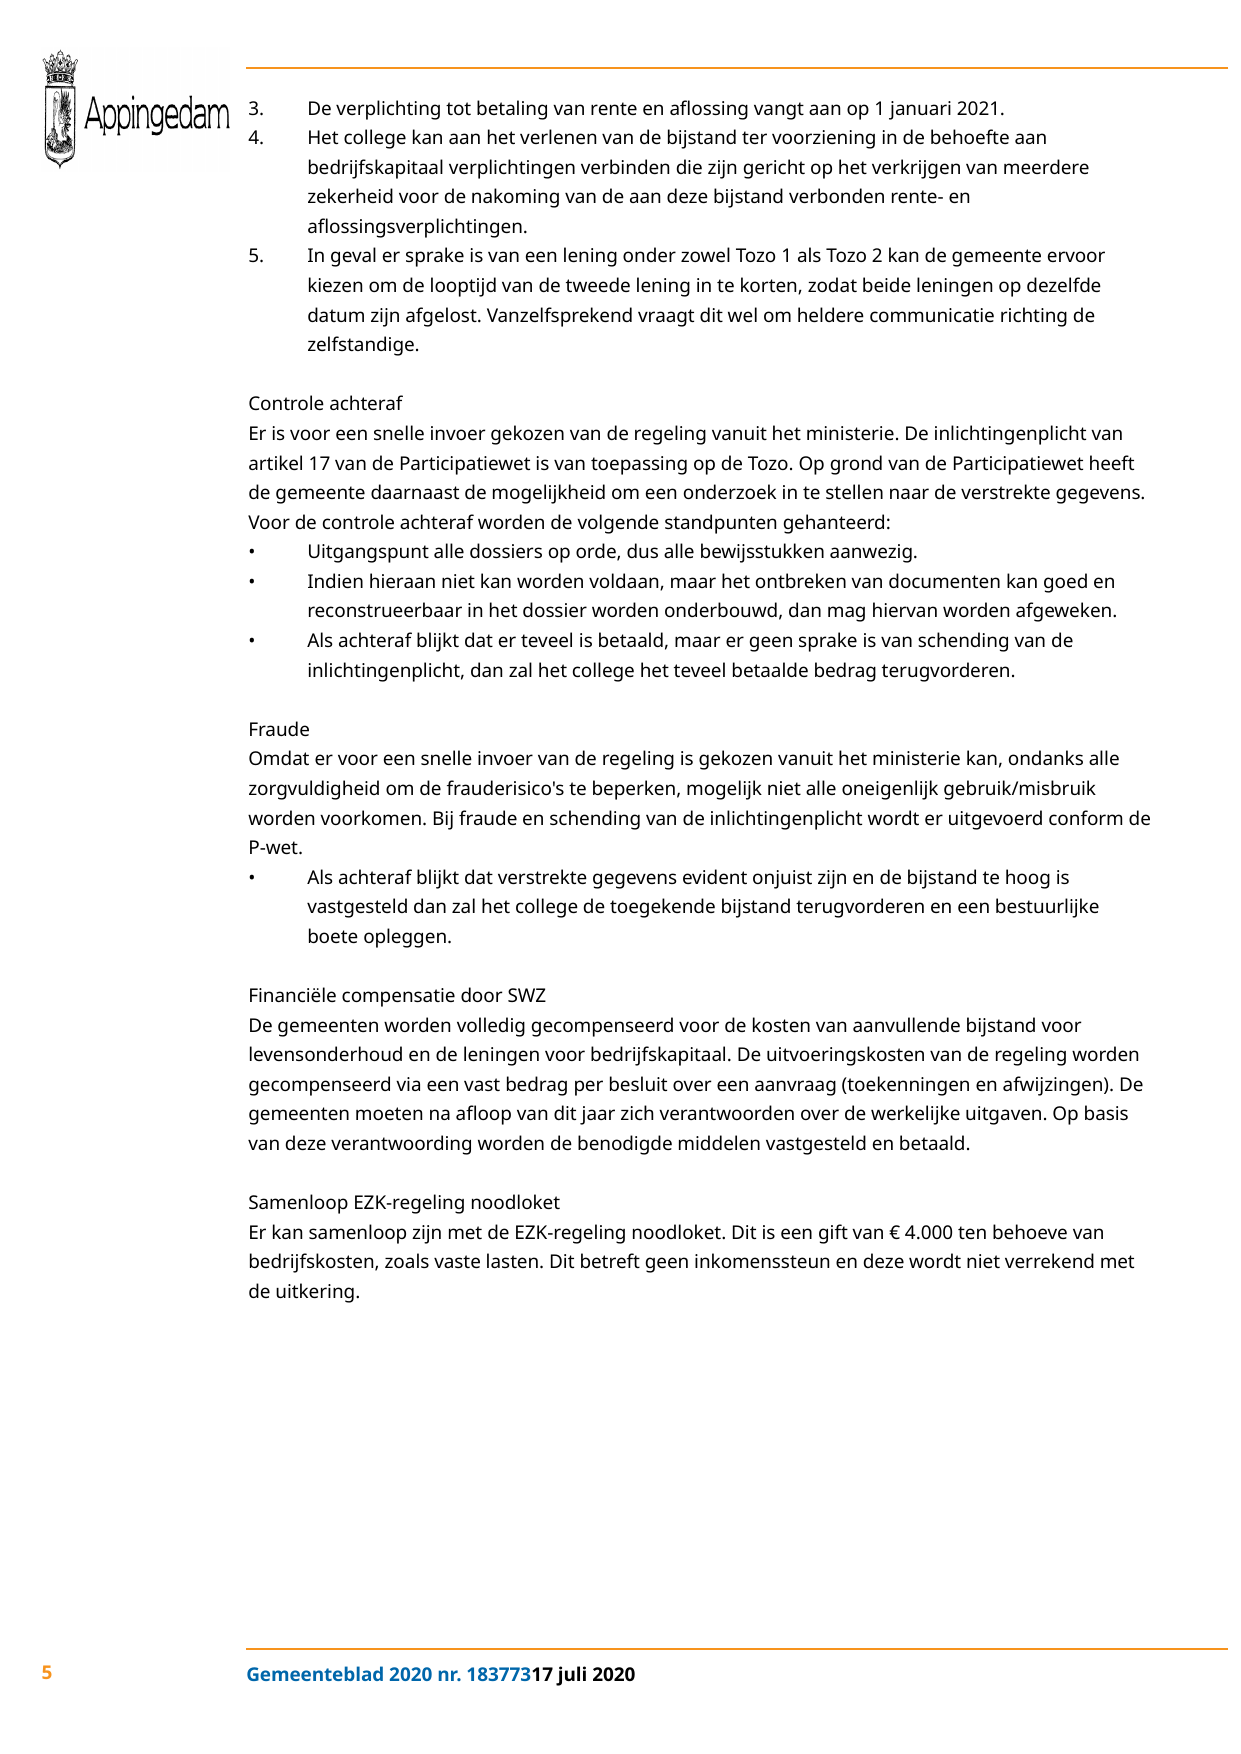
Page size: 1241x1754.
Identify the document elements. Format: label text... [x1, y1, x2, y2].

text Controle achteraf [248, 391, 1152, 416]
list Als achteraf blijkt dat er teveel is betaald, maar er geen sprake is van schending van de inlichtingenplicht, dan zal het college het teveel betaalde bedrag terugvorderen. [248, 627, 1152, 683]
text De gemeenten worden volledig gecompenseerd voor de kosten van aanvullende bijstand voor levensonderhoud en de leningen voor bedrijfskapitaal. De uitvoeringskosten van de regeling worden gecompenseerd via een vast bedrag per besluit over een aanvraag (toekenningen en afwijzingen). De gemeenten moeten na afloop van dit jaar zich verantwoorden over de werkelijke uitgaven. Op basis van deze verantwoording worden de benodigde middelen vastgesteld en betaald. [248, 1012, 1152, 1156]
text Samenloop EZK-regeling noodloket [248, 1189, 1152, 1215]
list De verplichting tot betaling van rente en aflossing vangt aan op 1 januari 2021. [248, 95, 1152, 121]
list Uitgangspunt alle dossiers op orde, dus alle bewijsstukken aanwezig. [248, 538, 1152, 564]
text Fraude [248, 716, 1152, 742]
list Indien hieraan niet kan worden voldaan, maar het ontbreken van documenten kan goed en reconstrueerbaar in het dossier worden onderbouwd, dan mag hiervan worden afgeweken. [248, 568, 1152, 623]
list Het college kan aan het verlenen van de bijstand ter voorziening in de behoefte aan bedrijfskapitaal verplichtingen verbinden die zijn gericht op het verkrijgen van meerdere zekerheid voor de nakoming van de aan deze bijstand verbonden rente- en aflossingsverplichtingen. [248, 124, 1152, 239]
text Er is voor een snelle invoer gekozen van de regeling vanuit het ministerie. De inlichtingenplicht van artikel 17 van de Participatiewet is van toepassing op de Tozo. Op grond van de Participatiewet heeft de gemeente daarnaast de mogelijkheid om een onderzoek in te stellen naar de verstrekte gegevens. Voor de controle achteraf worden de volgende standpunten gehanteerd: [248, 420, 1152, 535]
text Omdat er voor een snelle invoer van de regeling is gekozen vanuit het ministerie kan, ondanks alle zorgvuldigheid om de frauderisico's te beperken, mogelijk niet alle oneigenlijk gebruik/misbruik worden voorkomen. Bij fraude en schending van de inlichtingenplicht wordt er uitgevoerd conform de P-wet. [248, 746, 1152, 860]
text Er kan samenloop zijn met de EZK-regeling noodloket. Dit is een gift van € 4.000 ten behoeve van bedrijfskosten, zoals vaste lasten. Dit betreft geen inkomenssteun en deze wordt niet verrekend met de uitkering. [248, 1219, 1152, 1304]
picture [41, 47, 231, 172]
list Als achteraf blijkt dat verstrekte gegevens evident onjuist zijn en de bijstand te hoog is vastgesteld dan zal het college de toegekende bijstand terugvorderen en een bestuurlijke boete opleggen. [248, 864, 1152, 949]
text Financiële compensatie door SWZ [248, 982, 1152, 1008]
list In geval er sprake is van een lening onder zowel Tozo 1 als Tozo 2 kan de gemeente ervoor kiezen om de looptijd van de tweede lening in te korten, zodat beide leningen op dezelfde datum zijn afgelost. Vanzelfsprekend vraagt dit wel om heldere communicatie richting de zelfstandige. [248, 243, 1152, 357]
